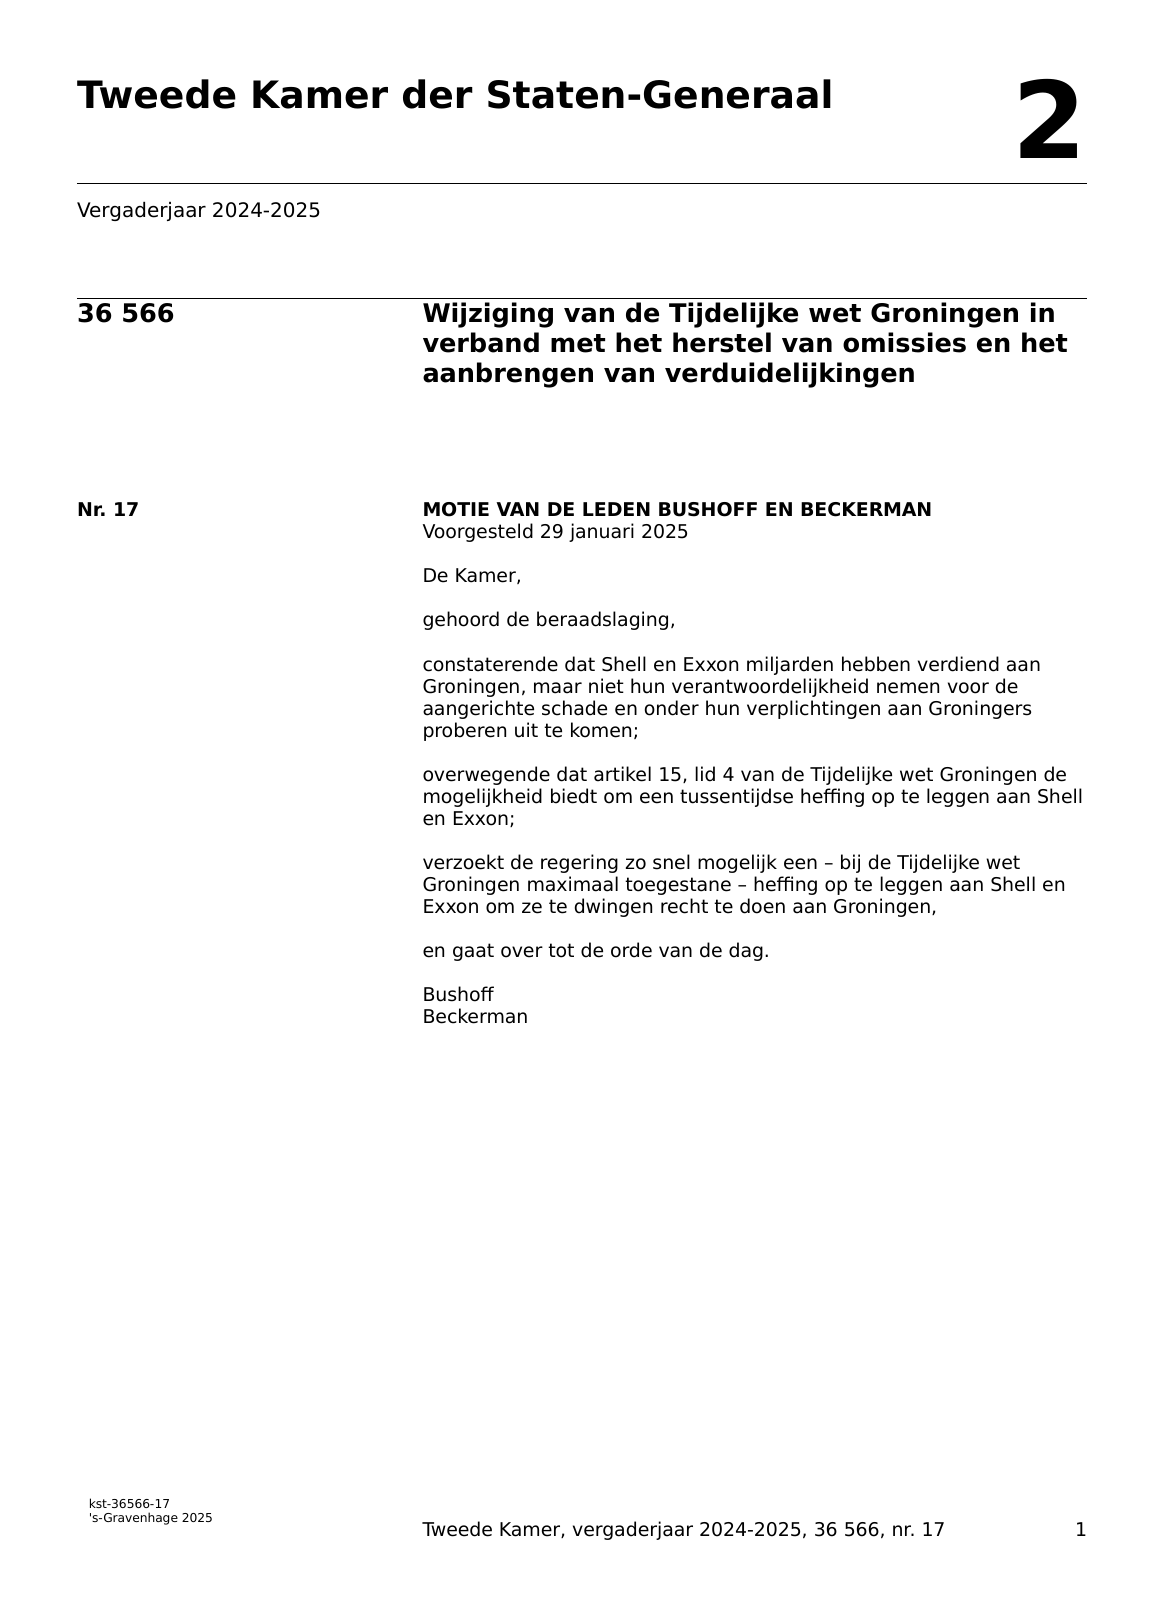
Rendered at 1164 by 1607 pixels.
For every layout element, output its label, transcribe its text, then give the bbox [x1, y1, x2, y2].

text Bushoff [422, 984, 1087, 1006]
text kst-36566-17 [88, 1497, 323, 1511]
text 's-Gravenhage 2025 [88, 1511, 323, 1525]
text De Kamer, [422, 565, 1087, 587]
table_cell Vergaderjaar 2024-2025 [77, 184, 1087, 298]
table_header Tweede Kamer der Staten-Generaal [77, 59, 886, 183]
text en gaat over tot de orde van de dag. [422, 940, 1087, 962]
text Beckerman [422, 1006, 1087, 1028]
text overwegende dat artikel 15, lid 4 van de Tijdelijke wet Groningen de mogelijkheid biedt om een tussentijdse heffing op te leggen aan Shell en Exxon; [422, 764, 1087, 829]
subtitle Nr. 17 MOTIE VAN DE LEDEN BUSHOFF EN BECKERMAN [77, 499, 1087, 521]
text gehoord de beraadslaging, [422, 609, 1087, 631]
text verzoekt de regering zo snel mogelijk een – bij de Tijdelijke wet Groningen maximaal toegestane – heffing op te leggen aan Shell en Exxon om ze te dwingen recht te doen aan Groningen, [422, 852, 1087, 918]
text constaterende dat Shell en Exxon miljarden hebben verdiend aan Groningen, maar niet hun verantwoordelijkheid nemen voor de aangerichte schade en onder hun verplichtingen aan Groningers proberen uit te komen; [422, 653, 1087, 741]
table_header 2 [886, 59, 1087, 183]
text Voorgesteld 29 januari 2025 [422, 521, 1087, 543]
subtitle 36 566 Wijziging van de Tijdelijke wet Groningen in verband met het herstel van omissies en het aanbrengen van verduidelijkingen [77, 299, 1087, 388]
